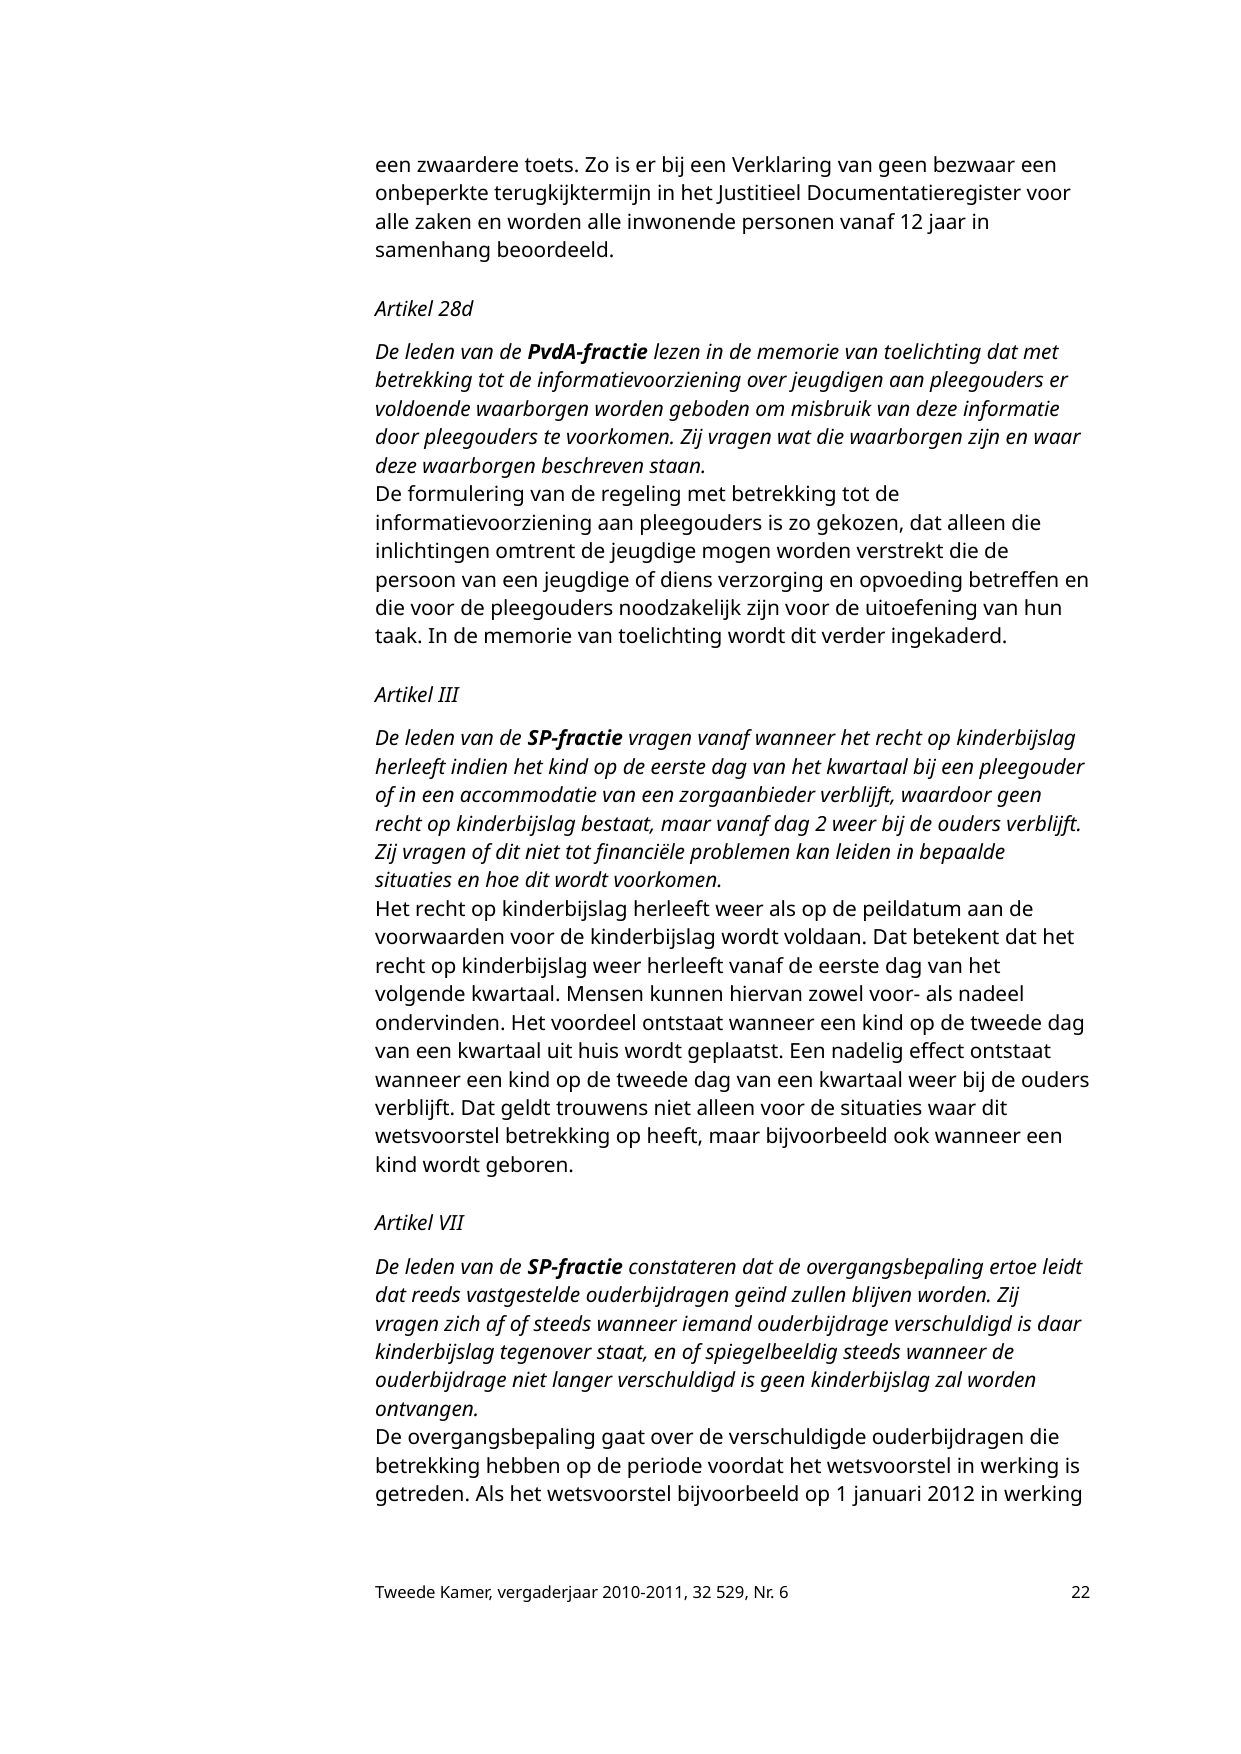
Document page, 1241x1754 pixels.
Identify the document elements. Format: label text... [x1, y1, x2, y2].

text Het recht op kinderbijslag herleeft weer als op de peildatum aan de voorwaarden voor de kinderbijslag wordt voldaan. Dat betekent dat het recht op kinderbijslag weer herleeft vanaf de eerste dag van het volgende kwartaal. Mensen kunnen hiervan zowel voor- als nadeel ondervinden. Het voordeel ontstaat wanneer een kind op de tweede dag van een kwartaal uit huis wordt geplaatst. Een nadelig effect ontstaat wanneer een kind op de tweede dag van een kwartaal weer bij de ouders verblijft. Dat geldt trouwens niet alleen voor de situaties waar dit wetsvoorstel betrekking op heeft, maar bijvoorbeeld ook wanneer een kind wordt geboren. [375, 894, 1090, 1178]
text De leden van de SP-fractie vragen vanaf wanneer het recht op kinderbijslag herleeft indien het kind op de eerste dag van het kwartaal bij een pleegouder of in een accommodatie van een zorgaanbieder verblijft, waardoor geen recht op kinderbijslag bestaat, maar vanaf dag 2 weer bij de ouders verblijft. Zij vragen of dit niet tot financiële problemen kan leiden in bepaalde situaties en hoe dit wordt voorkomen. [375, 723, 1090, 894]
text De leden van de SP-fractie constateren dat de overgangsbepaling ertoe leidt dat reeds vastgestelde ouderbijdragen geïnd zullen blijven worden. Zij vragen zich af of steeds wanneer iemand ouderbijdrage verschuldigd is daar kinderbijslag tegenover staat, en of spiegelbeeldig steeds wanneer de ouderbijdrage niet langer verschuldigd is geen kinderbijslag zal worden ontvangen. [375, 1252, 1090, 1422]
text De overgangsbepaling gaat over de verschuldigde ouderbijdragen die betrekking hebben op de periode voordat het wetsvoorstel in werking is getreden. Als het wetsvoorstel bijvoorbeeld op 1 januari 2012 in werking [375, 1422, 1090, 1508]
text Artikel VII [375, 1208, 1090, 1237]
text een zwaardere toets. Zo is er bij een Verklaring van geen bezwaar een onbeperkte terugkijktermijn in het Justitieel Documentatieregister voor alle zaken en worden alle inwonende personen vanaf 12 jaar in samenhang beoordeeld. [375, 150, 1090, 264]
text De formulering van de regeling met betrekking tot de informatievoorziening aan pleegouders is zo gekozen, dat alleen die inlichtingen omtrent de jeugdige mogen worden verstrekt die de persoon van een jeugdige of diens verzorging en opvoeding betreffen en die voor de pleegouders noodzakelijk zijn voor de uitoefening van hun taak. In de memorie van toelichting wordt dit verder ingekaderd. [375, 479, 1090, 650]
text De leden van de PvdA-fractie lezen in de memorie van toelichting dat met betrekking tot de informatievoorziening over jeugdigen aan pleegouders er voldoende waarborgen worden geboden om misbruik van deze informatie door pleegouders te voorkomen. Zij vragen wat die waarborgen zijn en waar deze waarborgen beschreven staan. [375, 337, 1090, 479]
text Artikel III [375, 680, 1090, 708]
text Artikel 28d [375, 294, 1090, 322]
